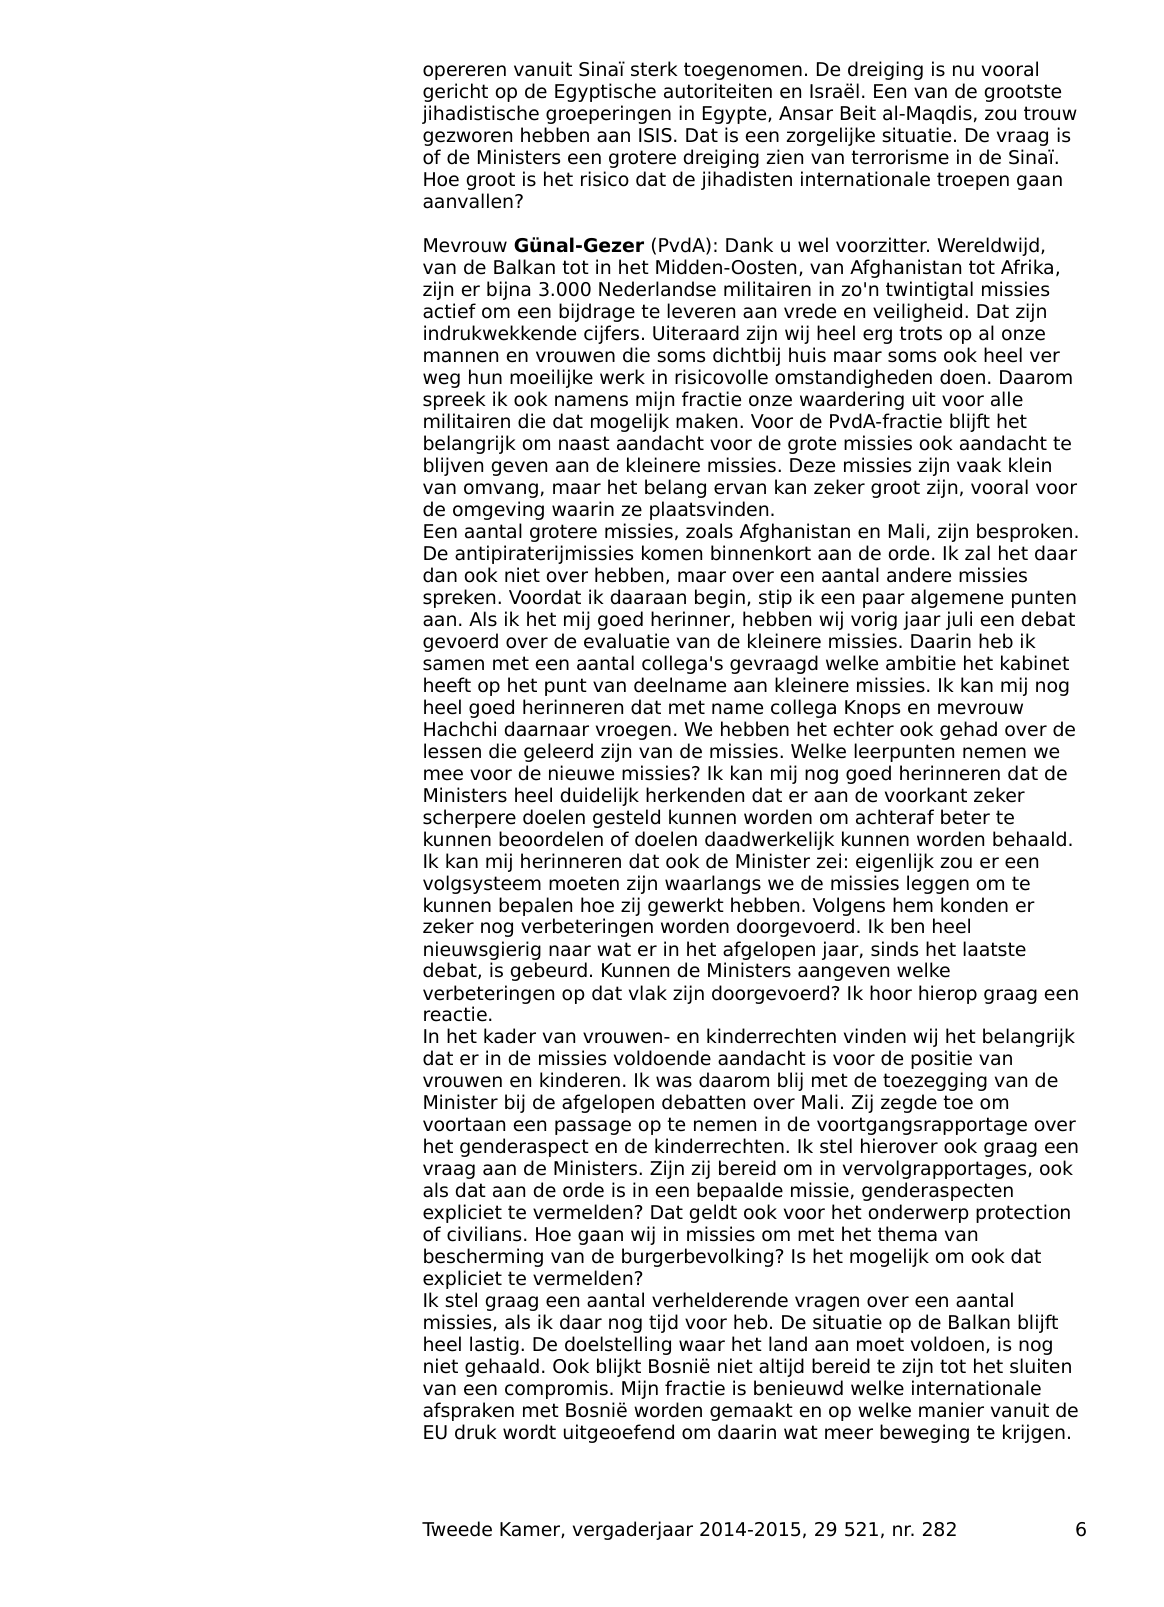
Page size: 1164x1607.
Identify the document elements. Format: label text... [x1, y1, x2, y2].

text In het kader van vrouwen- en kinderrechten vinden wij het belangrijk dat er in de missies voldoende aandacht is voor de positie van vrouwen en kinderen. Ik was daarom blij met de toezegging van de Minister bij de afgelopen debatten over Mali. Zij zegde toe om voortaan een passage op te nemen in de voortgangsrapportage over het genderaspect en de kinderrechten. Ik stel hierover ook graag een vraag aan de Ministers. Zijn zij bereid om in vervolgrapportages, ook als dat aan de orde is in een bepaalde missie, genderaspecten expliciet te vermelden? Dat geldt ook voor het onderwerp protection of civilians. Hoe gaan wij in missies om met het thema van bescherming van de burgerbevolking? Is het mogelijk om ook dat expliciet te vermelden? [422, 1026, 1087, 1290]
text Mevrouw Günal-Gezer (PvdA): Dank u wel voorzitter. Wereldwijd, van de Balkan tot in het Midden-Oosten, van Afghanistan tot Afrika, zijn er bijna 3.000 Nederlandse militairen in zo'n twintigtal missies actief om een bijdrage te leveren aan vrede en veiligheid. Dat zijn indrukwekkende cijfers. Uiteraard zijn wij heel erg trots op al onze mannen en vrouwen die soms dichtbij huis maar soms ook heel ver weg hun moeilijke werk in risicovolle omstandigheden doen. Daarom spreek ik ook namens mijn fractie onze waardering uit voor alle militairen die dat mogelijk maken. Voor de PvdA-fractie blijft het belangrijk om naast aandacht voor de grote missies ook aandacht te blijven geven aan de kleinere missies. Deze missies zijn vaak klein van omvang, maar het belang ervan kan zeker groot zijn, vooral voor de omgeving waarin ze plaatsvinden. [422, 235, 1087, 521]
text Ik stel graag een aantal verhelderende vragen over een aantal missies, als ik daar nog tijd voor heb. De situatie op de Balkan blijft heel lastig. De doelstelling waar het land aan moet voldoen, is nog niet gehaald. Ook blijkt Bosnië niet altijd bereid te zijn tot het sluiten van een compromis. Mijn fractie is benieuwd welke internationale afspraken met Bosnië worden gemaakt en op welke manier vanuit de EU druk wordt uitgeoefend om daarin wat meer beweging te krijgen. [422, 1290, 1087, 1444]
text Een aantal grotere missies, zoals Afghanistan en Mali, zijn besproken. De antipiraterijmissies komen binnenkort aan de orde. Ik zal het daar dan ook niet over hebben, maar over een aantal andere missies spreken. Voordat ik daaraan begin, stip ik een paar algemene punten aan. Als ik het mij goed herinner, hebben wij vorig jaar juli een debat gevoerd over de evaluatie van de kleinere missies. Daarin heb ik samen met een aantal collega's gevraagd welke ambitie het kabinet heeft op het punt van deelname aan kleinere missies. Ik kan mij nog heel goed herinneren dat met name collega Knops en mevrouw Hachchi daarnaar vroegen. We hebben het echter ook gehad over de lessen die geleerd zijn van de missies. Welke leerpunten nemen we mee voor de nieuwe missies? Ik kan mij nog goed herinneren dat de Ministers heel duidelijk herkenden dat er aan de voorkant zeker scherpere doelen gesteld kunnen worden om achteraf beter te kunnen beoordelen of doelen daadwerkelijk kunnen worden behaald. Ik kan mij herinneren dat ook de Minister zei: eigenlijk zou er een volgsysteem moeten zijn waarlangs we de missies leggen om te kunnen bepalen hoe zij gewerkt hebben. Volgens hem konden er zeker nog verbeteringen worden doorgevoerd. Ik ben heel nieuwsgierig naar wat er in het afgelopen jaar, sinds het laatste debat, is gebeurd. Kunnen de Ministers aangeven welke verbeteringen op dat vlak zijn doorgevoerd? Ik hoor hierop graag een reactie. [422, 521, 1087, 1026]
text opereren vanuit Sinaï sterk toegenomen. De dreiging is nu vooral gericht op de Egyptische autoriteiten en Israël. Een van de grootste jihadistische groeperingen in Egypte, Ansar Beit al-Maqdis, zou trouw gezworen hebben aan ISIS. Dat is een zorgelijke situatie. De vraag is of de Ministers een grotere dreiging zien van terrorisme in de Sinaï. Hoe groot is het risico dat de jihadisten internationale troepen gaan aanvallen? [422, 59, 1087, 213]
